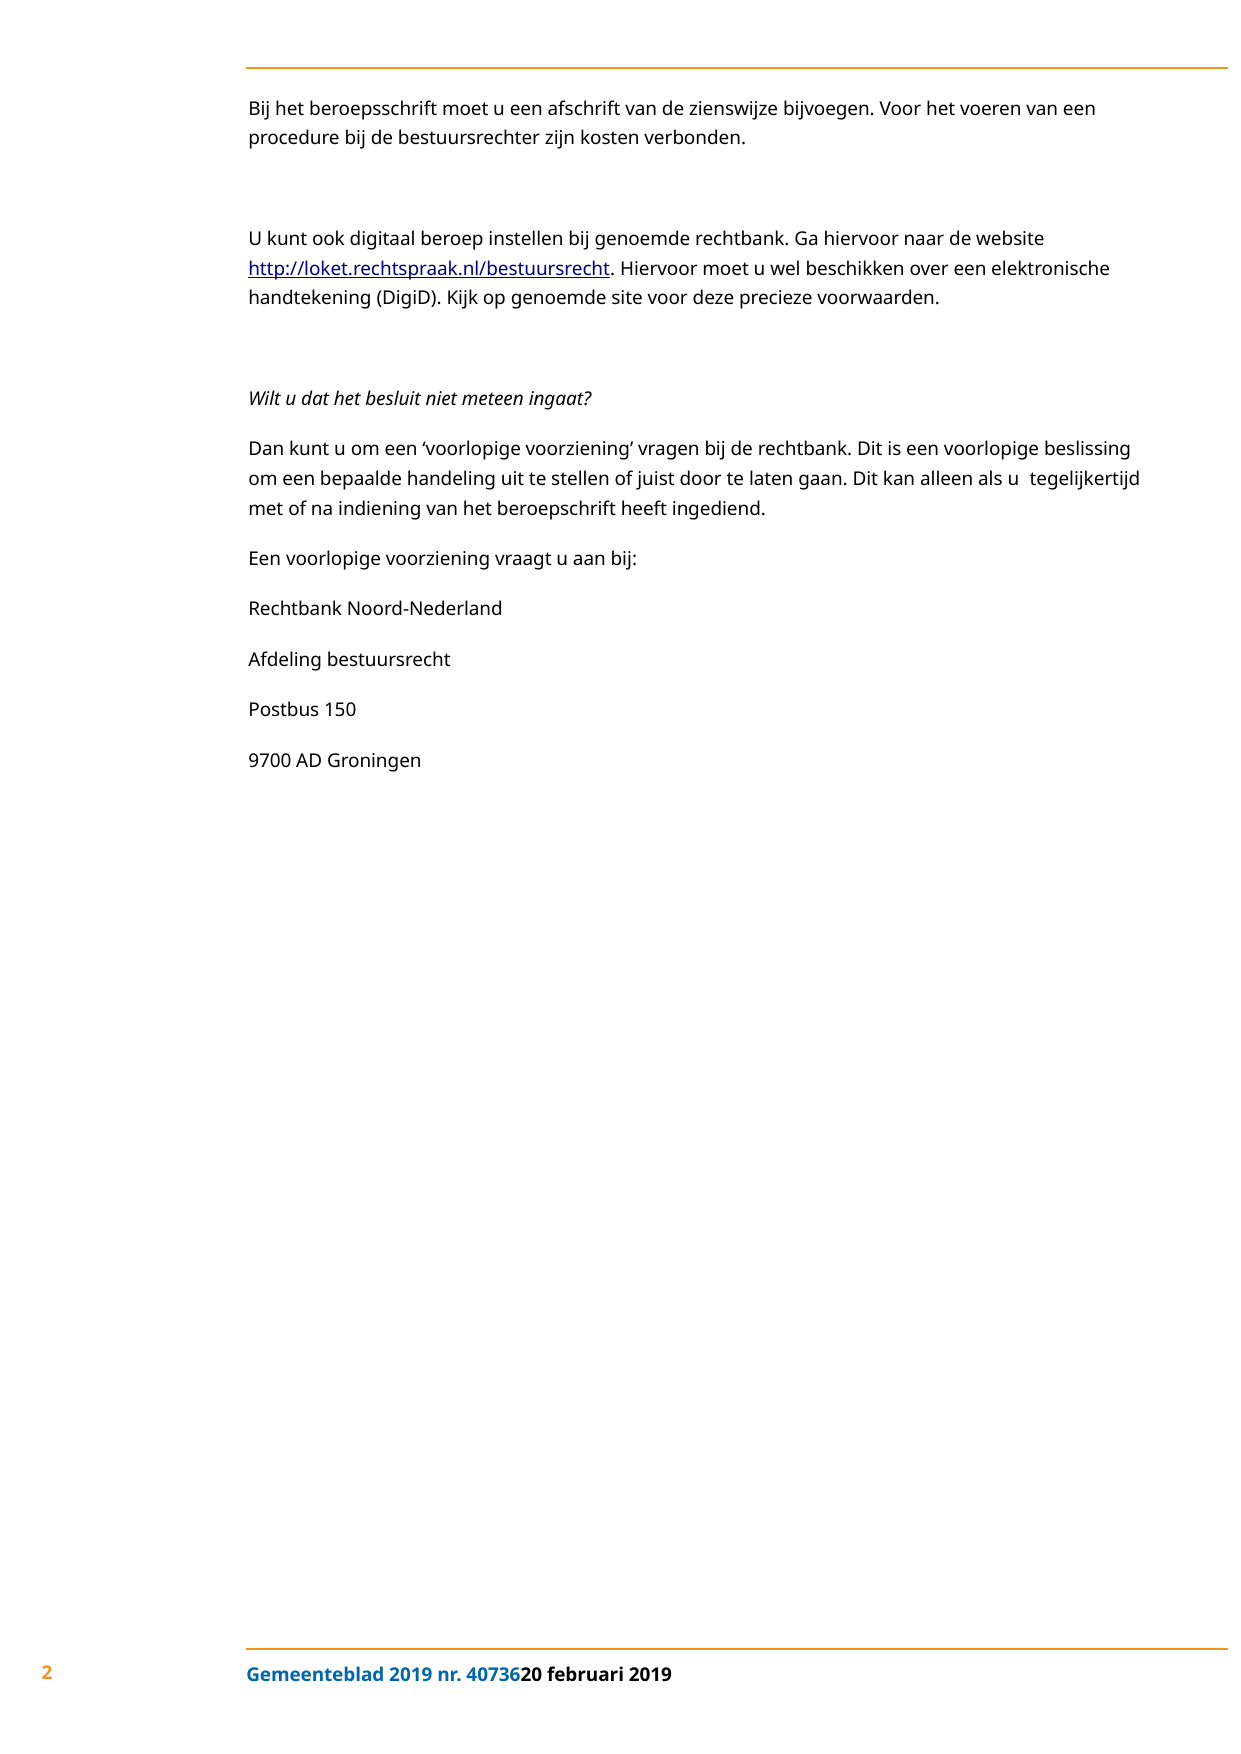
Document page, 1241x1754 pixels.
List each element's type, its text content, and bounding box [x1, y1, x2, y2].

text Bij het beroepsschrift moet u een afschrift van de zienswijze bijvoegen. Voor het voeren van een procedure bij de bestuursrechter zijn kosten verbonden. [248, 95, 1152, 150]
text Dan kunt u om een ‘voorlopige voorziening’ vragen bij de rechtbank. Dit is een voorlopige beslissing om een bepaalde handeling uit te stellen of juist door te laten gaan. Dit kan alleen als u tegelijkertijd met of na indiening van het beroepschrift heeft ingediend. [248, 436, 1152, 521]
text Postbus 150 [248, 696, 1152, 722]
picture [41, 47, 231, 172]
text Wilt u dat het besluit niet meteen ingaat? [248, 385, 1152, 411]
text Rechtbank Noord-Nederland [248, 596, 1152, 621]
text U kunt ook digitaal beroep instellen bij genoemde rechtbank. Ga hiervoor naar de website http://loket.rechtspraak.nl/bestuursrecht. Hiervoor moet u wel beschikken over een elektronische handtekening (DigiD). Kijk op genoemde site voor deze precieze voorwaarden. [248, 225, 1152, 310]
text 9700 AD Groningen [248, 747, 1152, 773]
text Een voorlopige voorziening vraagt u aan bij: [248, 545, 1152, 571]
text Afdeling bestuursrecht [248, 646, 1152, 672]
